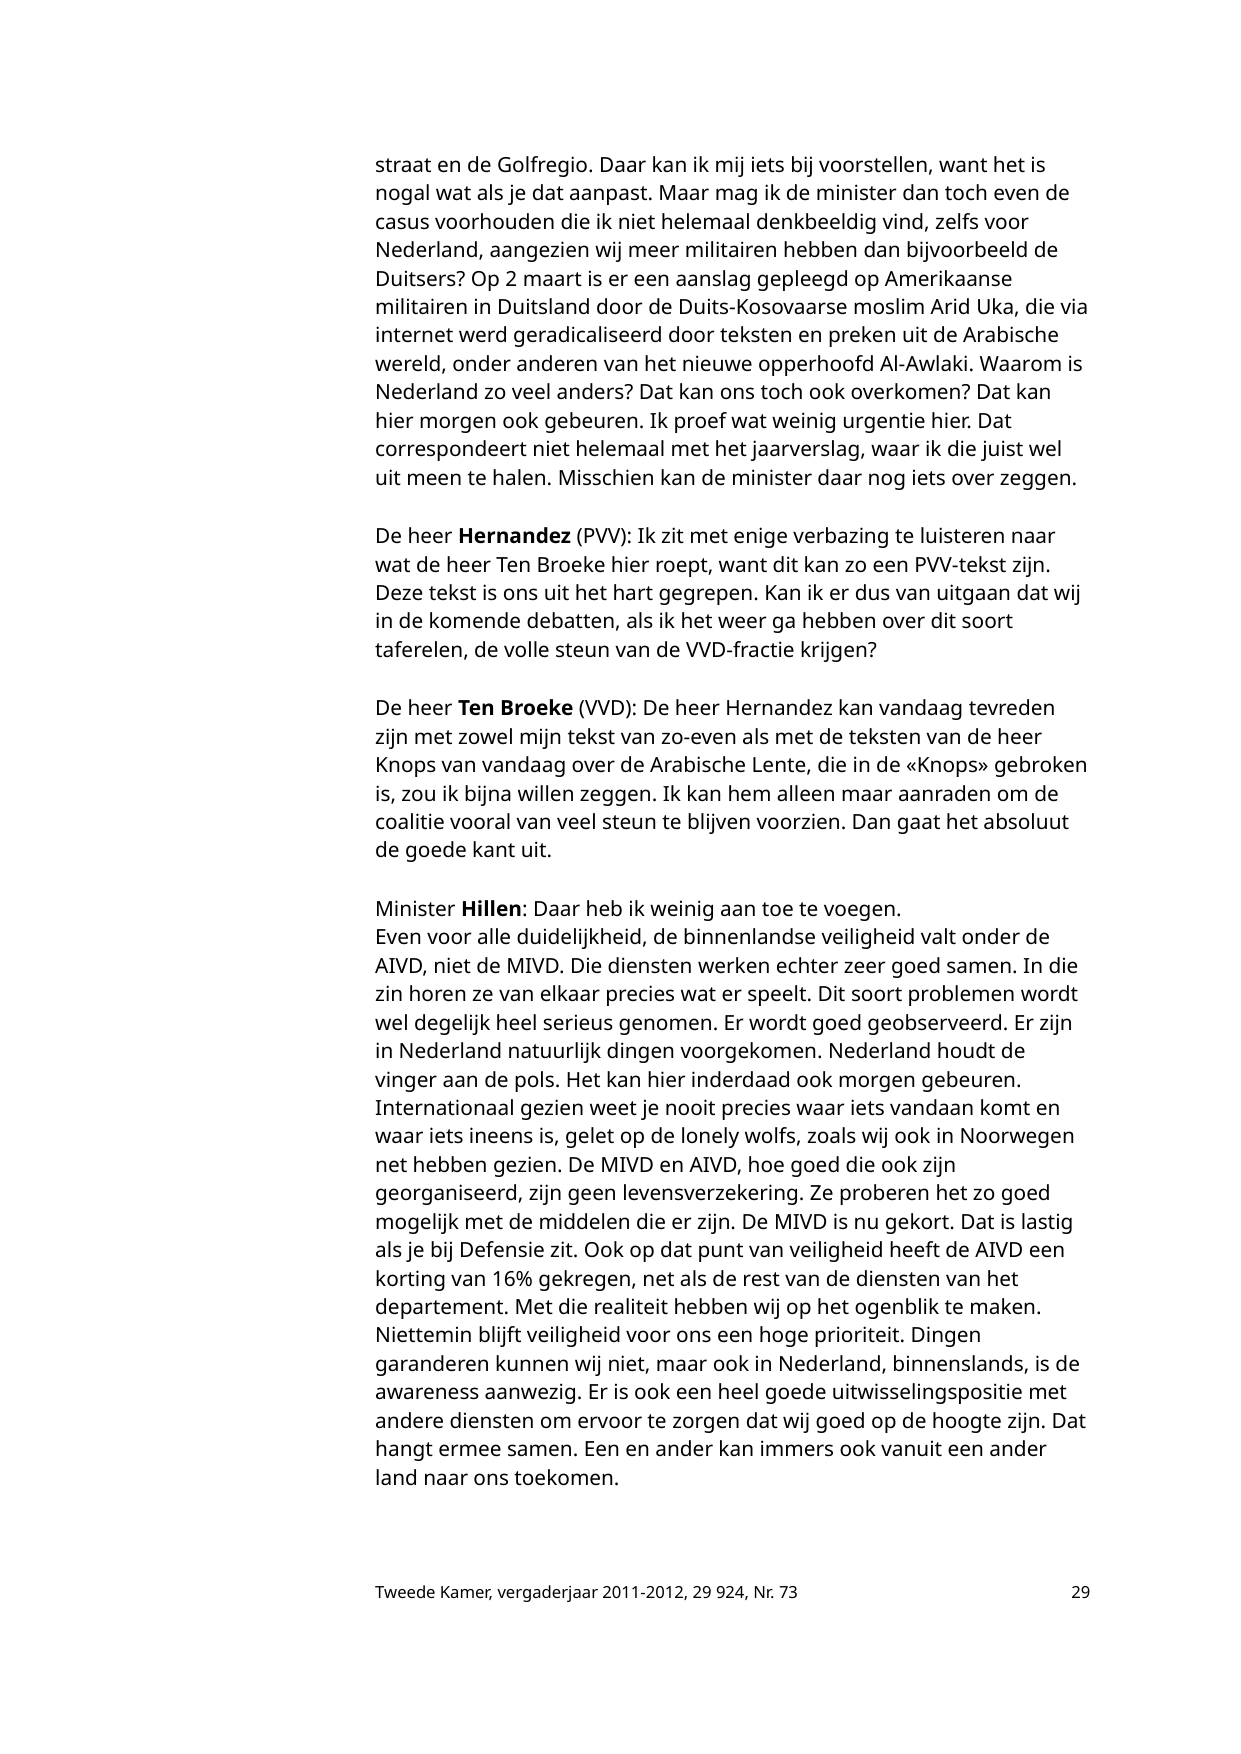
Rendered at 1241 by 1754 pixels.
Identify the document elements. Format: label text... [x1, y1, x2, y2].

text De heer Hernandez (PVV): Ik zit met enige verbazing te luisteren naar wat de heer Ten Broeke hier roept, want dit kan zo een PVV-tekst zijn. Deze tekst is ons uit het hart gegrepen. Kan ik er dus van uitgaan dat wij in de komende debatten, als ik het weer ga hebben over dit soort taferelen, de volle steun van de VVD-fractie krijgen? [375, 521, 1090, 663]
text Minister Hillen: Daar heb ik weinig aan toe te voegen. [375, 894, 1090, 922]
text De heer Ten Broeke (VVD): De heer Hernandez kan vandaag tevreden zijn met zowel mijn tekst van zo-even als met de teksten van de heer Knops van vandaag over de Arabische Lente, die in de «Knops» gebroken is, zou ik bijna willen zeggen. Ik kan hem alleen maar aanraden om de coalitie vooral van veel steun te blijven voorzien. Dan gaat het absoluut de goede kant uit. [375, 693, 1090, 864]
text Even voor alle duidelijkheid, de binnenlandse veiligheid valt onder de AIVD, niet de MIVD. Die diensten werken echter zeer goed samen. In die zin horen ze van elkaar precies wat er speelt. Dit soort problemen wordt wel degelijk heel serieus genomen. Er wordt goed geobserveerd. Er zijn in Nederland natuurlijk dingen voorgekomen. Nederland houdt de vinger aan de pols. Het kan hier inderdaad ook morgen gebeuren. Internationaal gezien weet je nooit precies waar iets vandaan komt en waar iets ineens is, gelet op de lonely wolfs, zoals wij ook in Noorwegen net hebben gezien. De MIVD en AIVD, hoe goed die ook zijn georganiseerd, zijn geen levensverzekering. Ze proberen het zo goed mogelijk met de middelen die er zijn. De MIVD is nu gekort. Dat is lastig als je bij Defensie zit. Ook op dat punt van veiligheid heeft de AIVD een korting van 16% gekregen, net als de rest van de diensten van het departement. Met die realiteit hebben wij op het ogenblik te maken. Niettemin blijft veiligheid voor ons een hoge prioriteit. Dingen garanderen kunnen wij niet, maar ook in Nederland, binnenslands, is de awareness aanwezig. Er is ook een heel goede uitwisselingspositie met andere diensten om ervoor te zorgen dat wij goed op de hoogte zijn. Dat hangt ermee samen. Een en ander kan immers ook vanuit een ander land naar ons toekomen. [375, 922, 1090, 1491]
text straat en de Golfregio. Daar kan ik mij iets bij voorstellen, want het is nogal wat als je dat aanpast. Maar mag ik de minister dan toch even de casus voorhouden die ik niet helemaal denkbeeldig vind, zelfs voor Nederland, aangezien wij meer militairen hebben dan bijvoorbeeld de Duitsers? Op 2 maart is er een aanslag gepleegd op Amerikaanse militairen in Duitsland door de Duits-Kosovaarse moslim Arid Uka, die via internet werd geradicaliseerd door teksten en preken uit de Arabische wereld, onder anderen van het nieuwe opperhoofd Al-Awlaki. Waarom is Nederland zo veel anders? Dat kan ons toch ook overkomen? Dat kan hier morgen ook gebeuren. Ik proef wat weinig urgentie hier. Dat correspondeert niet helemaal met het jaarverslag, waar ik die juist wel uit meen te halen. Misschien kan de minister daar nog iets over zeggen. [375, 150, 1090, 491]
